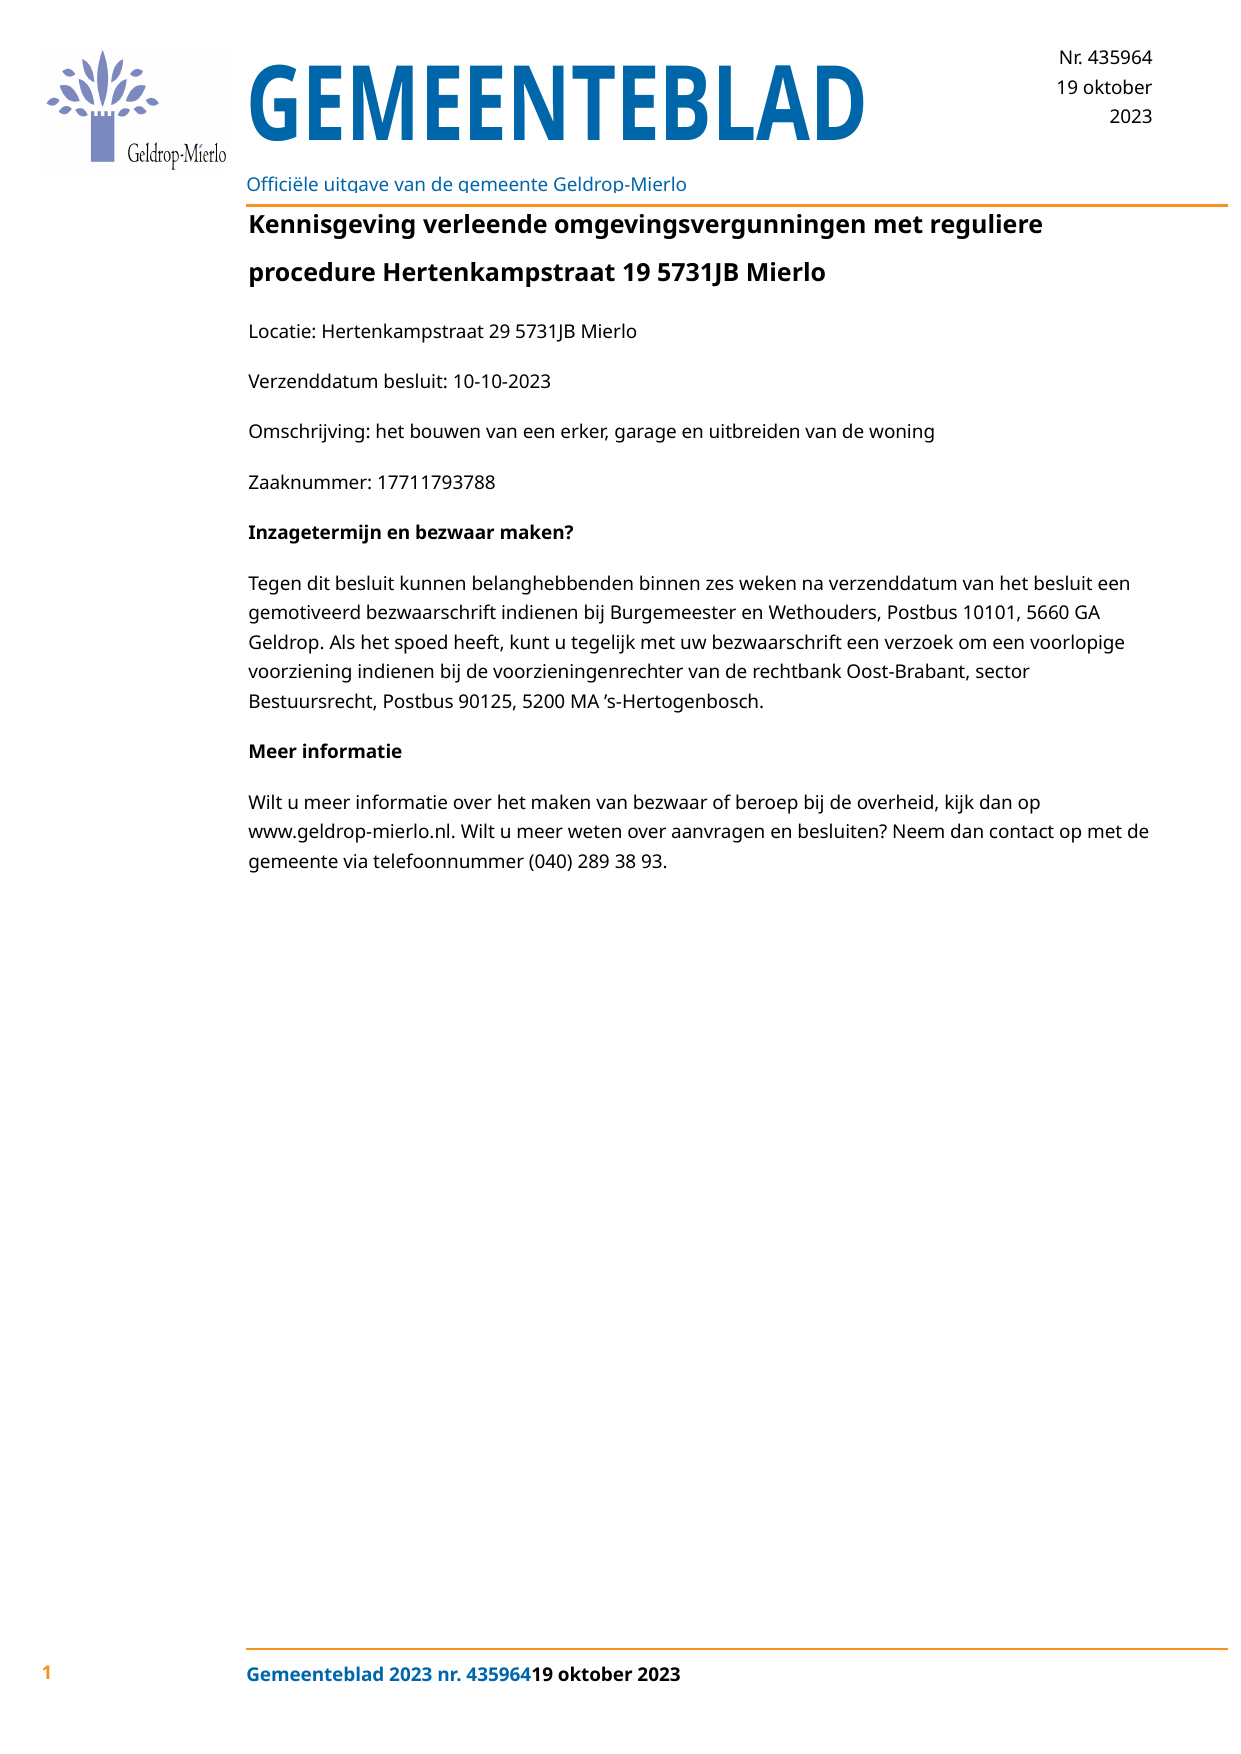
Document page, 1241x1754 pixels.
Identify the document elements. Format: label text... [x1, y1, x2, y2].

text Verzenddatum besluit: 10-10-2023 [248, 368, 1152, 394]
text Kennisgeving verleende omgevingsvergunningen met reguliere procedure Hertenkampstraat 19 5731JB Mierlo [248, 207, 1152, 288]
text Inzagetermijn en bezwaar maken? [248, 519, 1152, 545]
text Meer informatie [248, 739, 1152, 764]
text Omschrijving: het bouwen van een erker, garage en uitbreiden van de woning [248, 419, 1152, 444]
text Wilt u meer informatie over het maken van bezwaar of beroep bij de overheid, kijk dan op www.geldrop-mierlo.nl. Wilt u meer weten over aanvragen en besluiten? Neem dan contact op met de gemeente via telefoonnummer (040) 289 38 93. [248, 789, 1152, 874]
picture [41, 47, 231, 172]
text Locatie: Hertenkampstraat 29 5731JB Mierlo [248, 318, 1152, 344]
text Tegen dit besluit kunnen belanghebbenden binnen zes weken na verzenddatum van het besluit een gemotiveerd bezwaarschrift indienen bij Burgemeester en Wethouders, Postbus 10101, 5660 GA Geldrop. Als het spoed heeft, kunt u tegelijk met uw bezwaarschrift een verzoek om een voorlopige voorziening indienen bij de voorzieningenrechter van de rechtbank Oost-Brabant, sector Bestuursrecht, Postbus 90125, 5200 MA ’s-Hertogenbosch. [248, 570, 1152, 714]
text Zaaknummer: 17711793788 [248, 469, 1152, 495]
